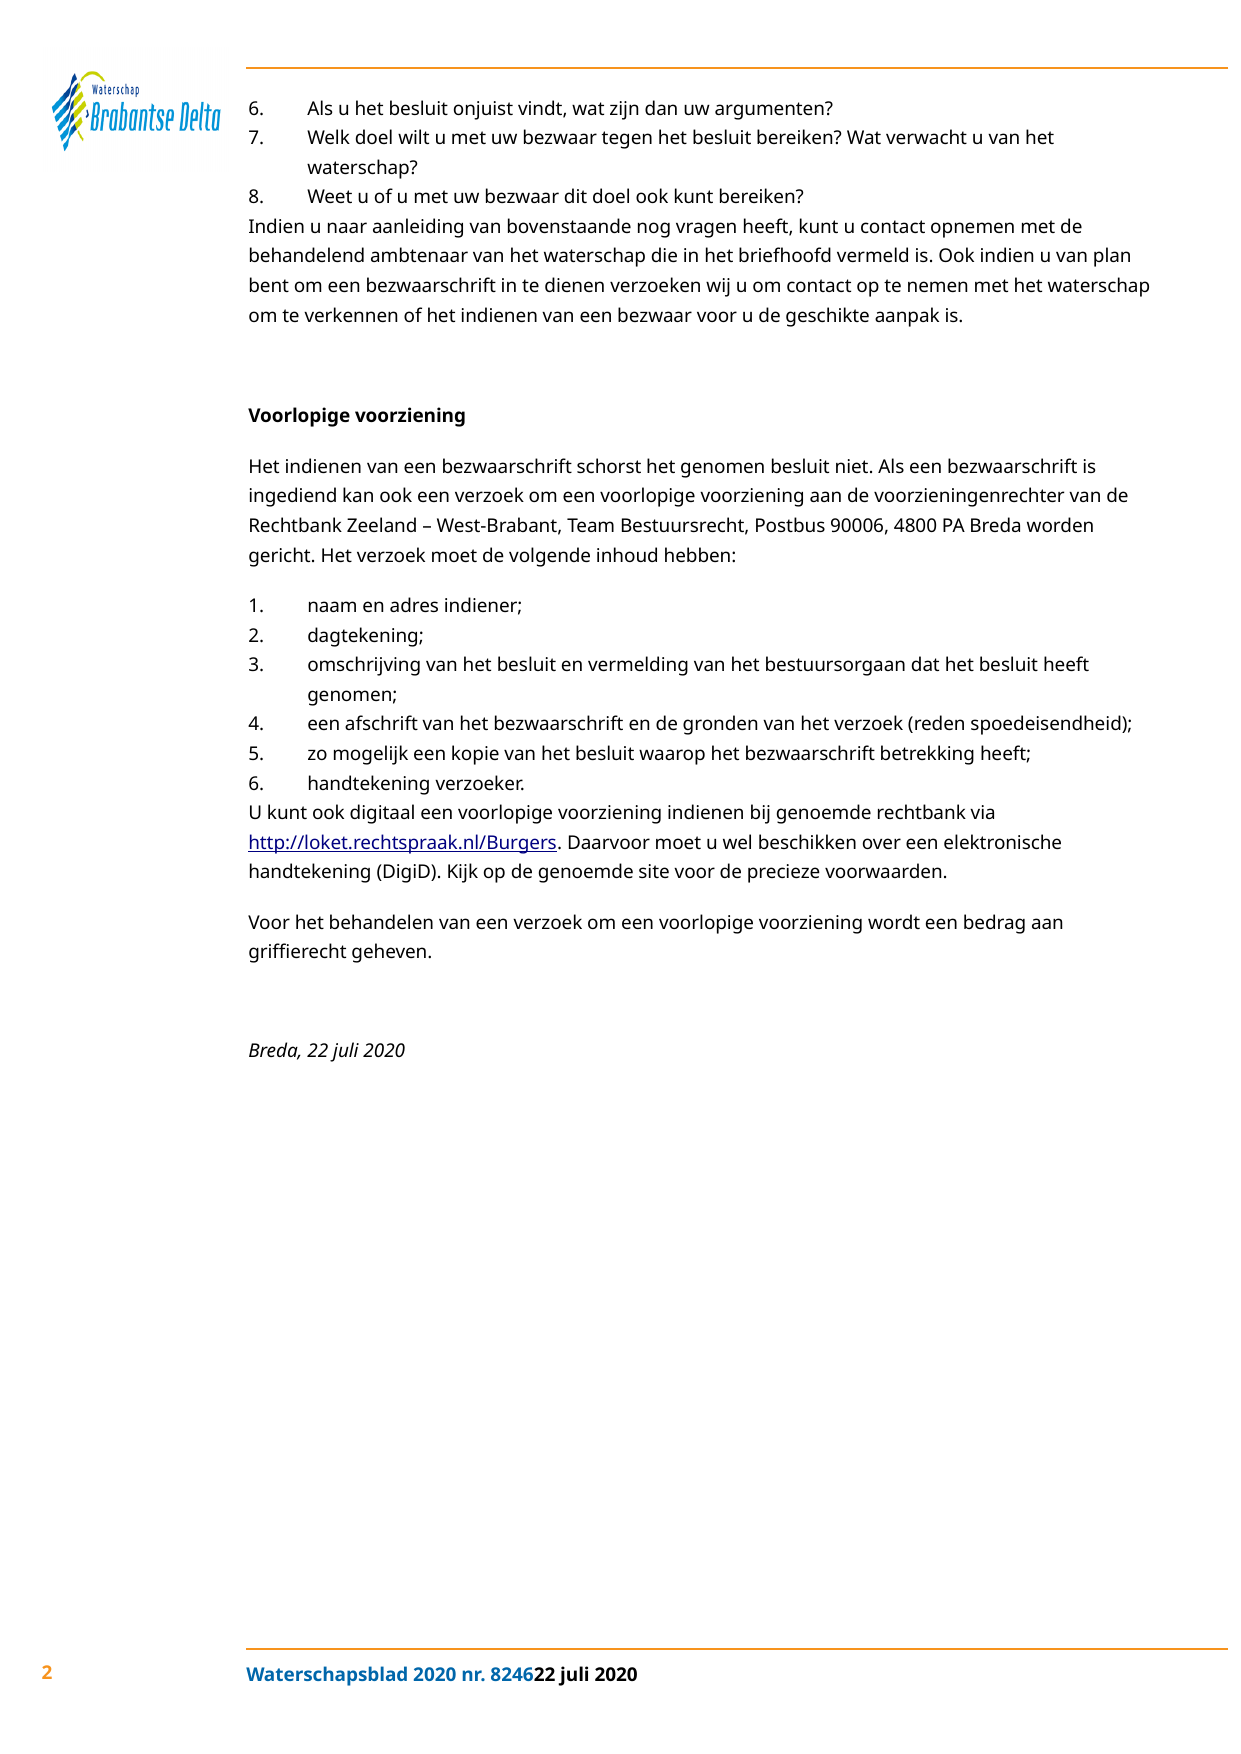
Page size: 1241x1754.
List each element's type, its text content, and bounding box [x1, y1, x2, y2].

list Als u het besluit onjuist vindt, wat zijn dan uw argumenten? [248, 95, 1152, 121]
list naam en adres indiener; [248, 592, 1152, 618]
text U kunt ook digitaal een voorlopige voorziening indienen bij genoemde rechtbank via http://loket.rechtspraak.nl/Burgers. Daarvoor moet u wel beschikken over een elektronische handtekening (DigiD). Kijk op de genoemde site voor de precieze voorwaarden. [248, 799, 1152, 884]
list dagtekening; [248, 622, 1152, 648]
picture [41, 47, 231, 172]
list handtekening verzoeker. [248, 770, 1152, 796]
list omschrijving van het besluit en vermelding van het bestuursorgaan dat het besluit heeft genomen; [248, 651, 1152, 707]
text Voorlopige voorziening [248, 403, 1152, 428]
list zo mogelijk een kopie van het besluit waarop het bezwaarschrift betrekking heeft; [248, 740, 1152, 766]
text Indien u naar aanleiding van bovenstaande nog vragen heeft, kunt u contact opnemen met de behandelend ambtenaar van het waterschap die in het briefhoofd vermeld is. Ook indien u van plan bent om een bezwaarschrift in te dienen verzoeken wij u om contact op te nemen met het waterschap om te verkennen of het indienen van een bezwaar voor u de geschikte aanpak is. [248, 213, 1152, 328]
list Welk doel wilt u met uw bezwaar tegen het besluit bereiken? Wat verwacht u van het waterschap? [248, 124, 1152, 180]
text Het indienen van een bezwaarschrift schorst het genomen besluit niet. Als een bezwaarschrift is ingediend kan ook een verzoek om een voorlopige voorziening aan de voorzieningenrechter van de Rechtbank Zeeland – West-Brabant, Team Bestuursrecht, Postbus 90006, 4800 PA Breda worden gericht. Het verzoek moet de volgende inhoud hebben: [248, 453, 1152, 568]
list Weet u of u met uw bezwaar dit doel ook kunt bereiken? [248, 183, 1152, 209]
text Breda, 22 juli 2020 [248, 1037, 1152, 1062]
list een afschrift van het bezwaarschrift en de gronden van het verzoek (reden spoedeisendheid); [248, 711, 1152, 736]
text Voor het behandelen van een verzoek om een voorlopige voorziening wordt een bedrag aan griffierecht geheven. [248, 909, 1152, 964]
